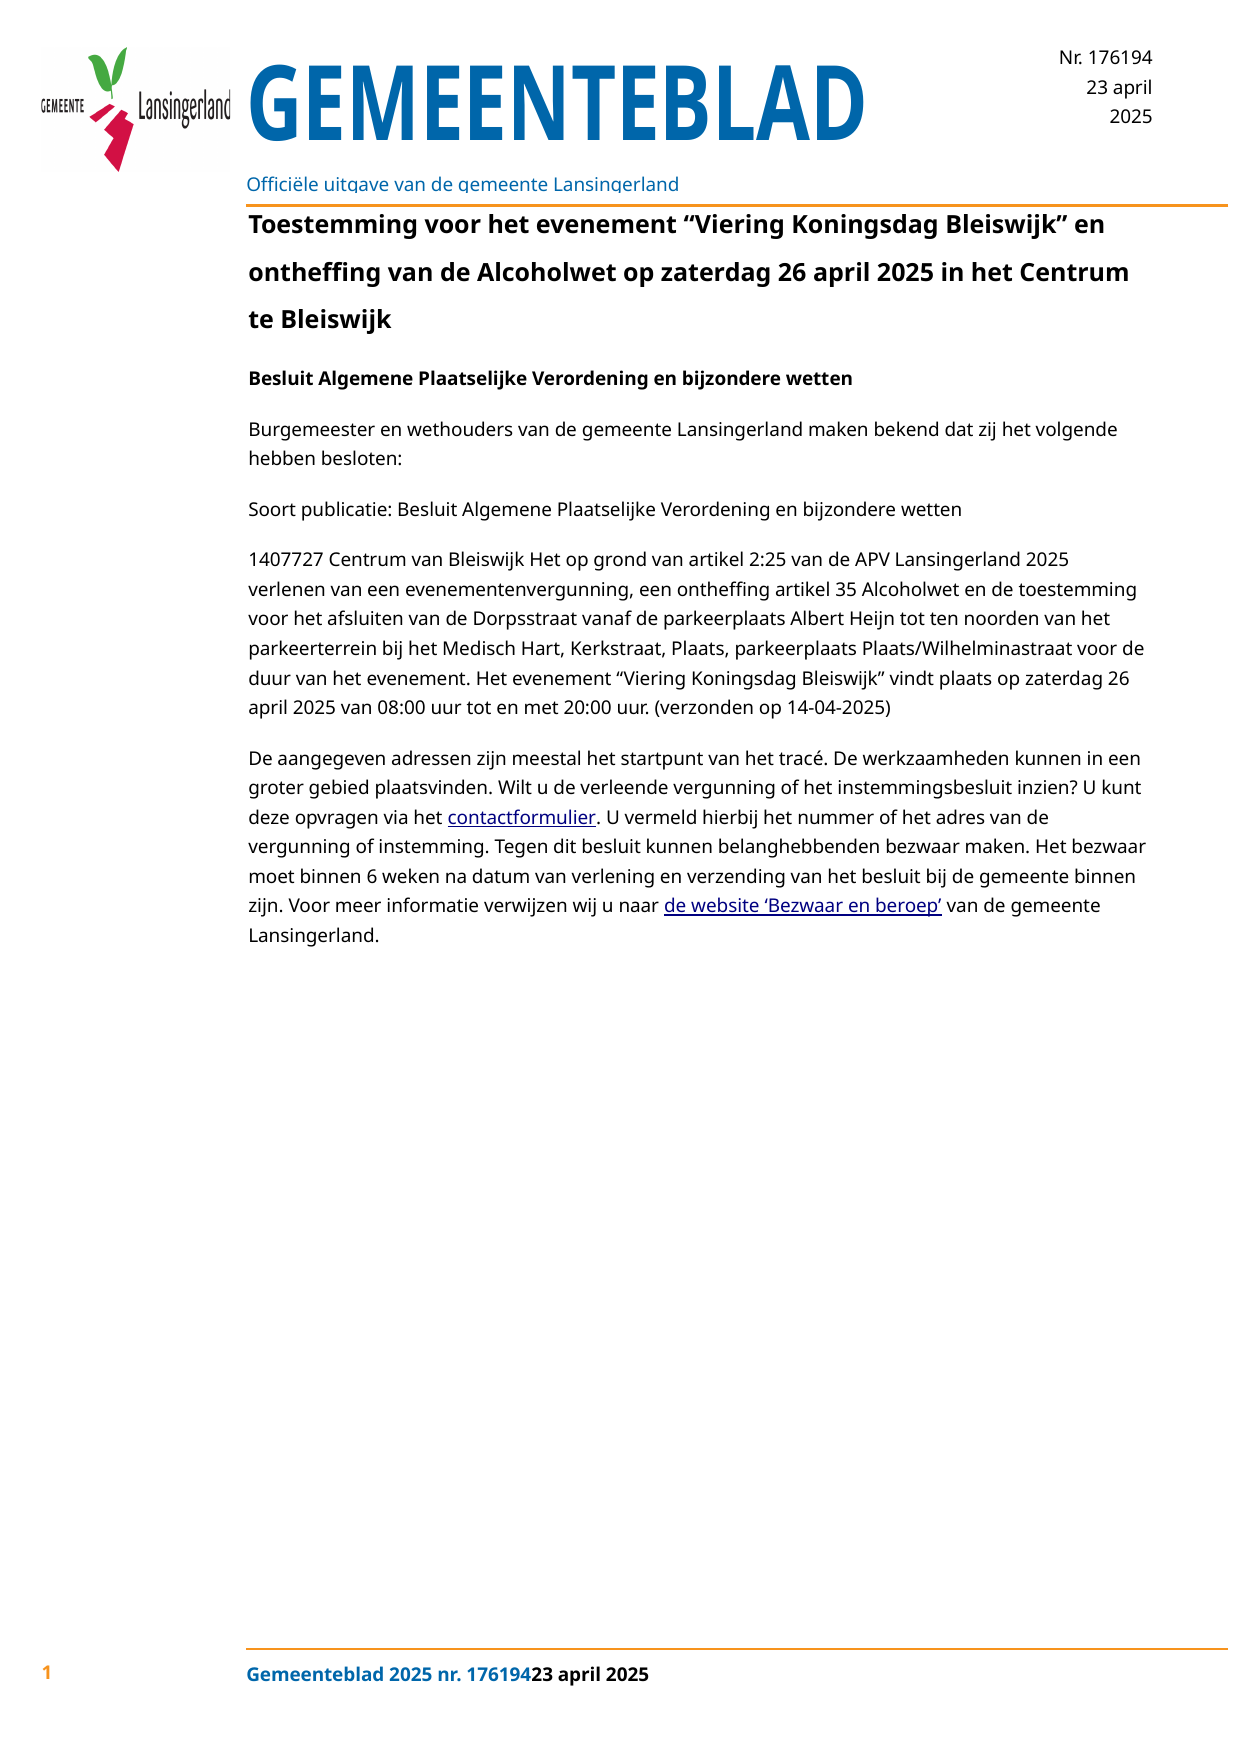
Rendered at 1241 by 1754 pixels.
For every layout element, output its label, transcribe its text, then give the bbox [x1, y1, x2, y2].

text Toestemming voor het evenement “Viering Koningsdag Bleiswijk” en ontheffing van de Alcoholwet op zaterdag 26 april 2025 in het Centrum te Bleiswijk [248, 207, 1152, 336]
text Besluit Algemene Plaatselijke Verordening en bijzondere wetten [248, 366, 1152, 391]
picture [41, 47, 231, 172]
text Soort publicatie: Besluit Algemene Plaatselijke Verordening en bijzondere wetten [248, 496, 1152, 522]
text De aangegeven adressen zijn meestal het startpunt van het tracé. De werkzaamheden kunnen in een groter gebied plaatsvinden. Wilt u de verleende vergunning of het instemmingsbesluit inzien? U kunt deze opvragen via het contactformulier. U vermeld hierbij het nummer of het adres van de vergunning of instemming. Tegen dit besluit kunnen belanghebbenden bezwaar maken. Het bezwaar moet binnen 6 weken na datum van verlening en verzending van het besluit bij de gemeente binnen zijn. Voor meer informatie verwijzen wij u naar de website ‘Bezwaar en beroep’ van de gemeente Lansingerland. [248, 745, 1152, 948]
text 1407727 Centrum van Bleiswijk Het op grond van artikel 2:25 van de APV Lansingerland 2025 verlenen van een evenementenvergunning, een ontheffing artikel 35 Alcoholwet en de toestemming voor het afsluiten van de Dorpsstraat vanaf de parkeerplaats Albert Heijn tot ten noorden van het parkeerterrein bij het Medisch Hart, Kerkstraat, Plaats, parkeerplaats Plaats/Wilhelminastraat voor de duur van het evenement. Het evenement “Viering Koningsdag Bleiswijk” vindt plaats op zaterdag 26 april 2025 van 08:00 uur tot en met 20:00 uur. (verzonden op 14-04-2025) [248, 546, 1152, 720]
text Burgemeester en wethouders van de gemeente Lansingerland maken bekend dat zij het volgende hebben besloten: [248, 416, 1152, 471]
